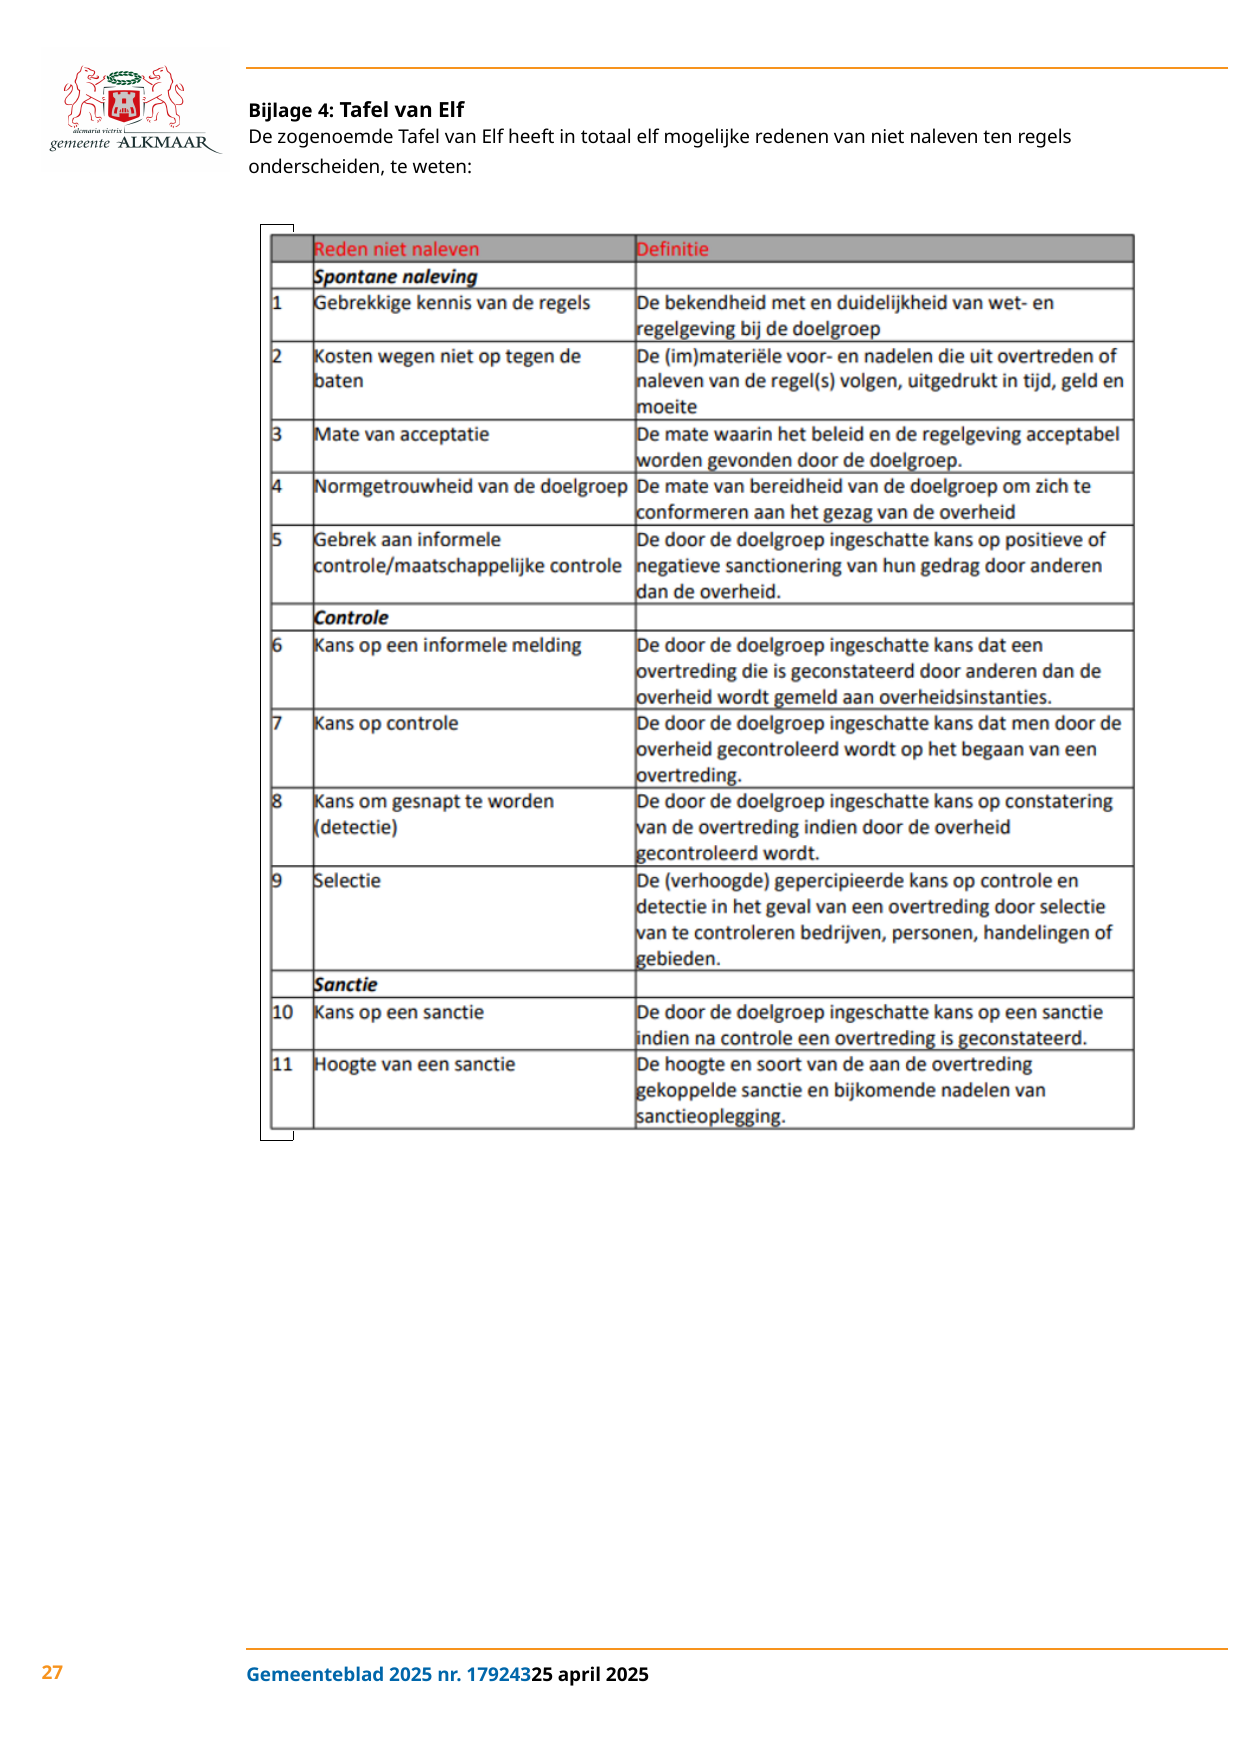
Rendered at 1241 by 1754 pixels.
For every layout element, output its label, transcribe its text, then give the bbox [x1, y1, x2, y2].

text Bijlage 4: Tafel van Elf [248, 95, 1152, 123]
picture [268, 232, 1173, 1131]
picture [41, 47, 231, 172]
text De zogenoemde Tafel van Elf heeft in totaal elf mogelijke redenen van niet naleven ten regels onderscheiden, te weten: [248, 123, 1152, 179]
